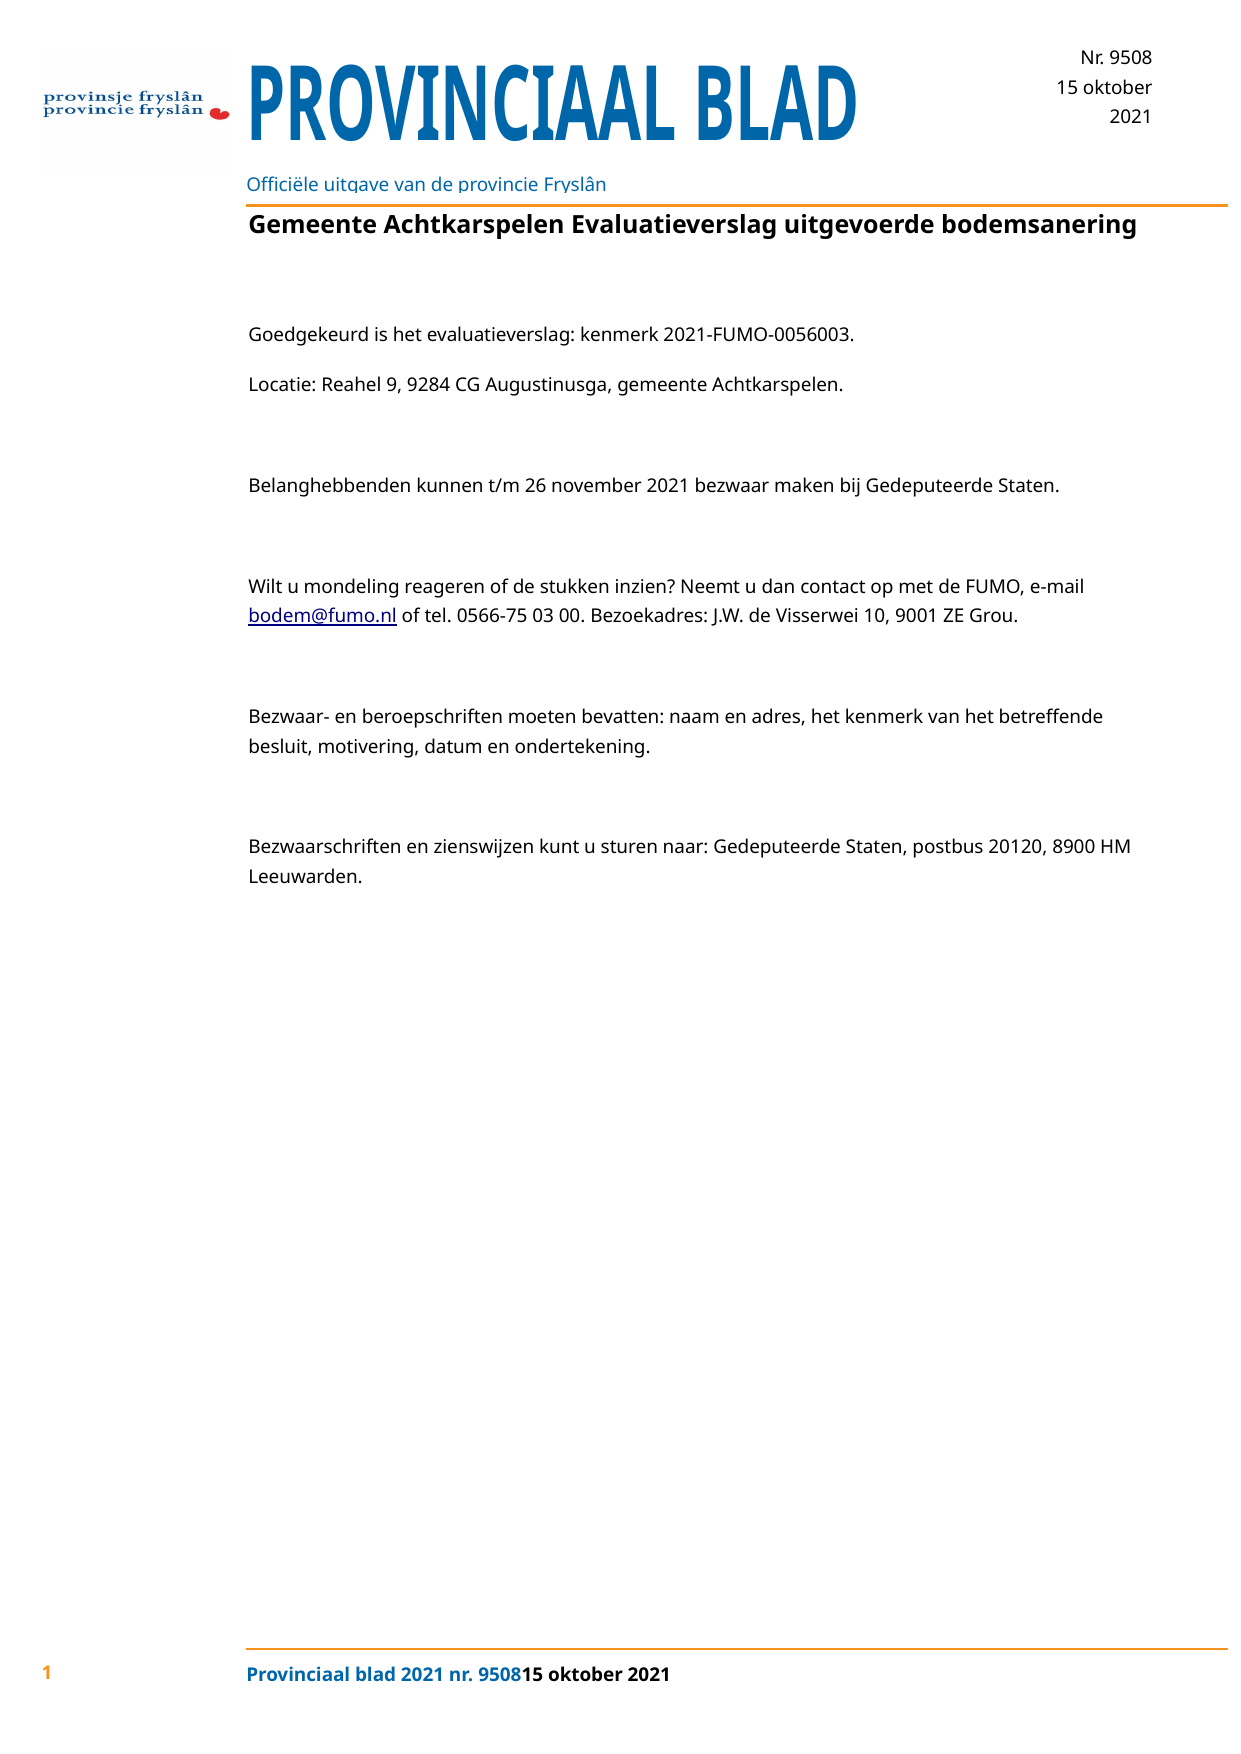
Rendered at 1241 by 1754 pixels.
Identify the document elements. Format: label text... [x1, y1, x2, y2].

text Locatie: Reahel 9, 9284 CG Augustinusga, gemeente Achtkarspelen. [248, 371, 1152, 397]
text Gemeente Achtkarspelen Evaluatieverslag uitgevoerde bodemsanering [248, 207, 1152, 241]
text Belanghebbenden kunnen t/m 26 november 2021 bezwaar maken bij Gedeputeerde Staten. [248, 472, 1152, 498]
picture [41, 47, 231, 172]
text Bezwaar- en beroepschriften moeten bevatten: naam en adres, het kenmerk van het betreffende besluit, motivering, datum en ondertekening. [248, 703, 1152, 758]
text Goedgekeurd is het evaluatieverslag: kenmerk 2021-FUMO-0056003. [248, 321, 1152, 346]
text Bezwaarschriften en zienswijzen kunt u sturen naar: Gedeputeerde Staten, postbus 20120, 8900 HM Leeuwarden. [248, 834, 1152, 889]
text Wilt u mondeling reageren of de stukken inzien? Neemt u dan contact op met de FUMO, e-mail bodem@fumo.nl of tel. 0566-75 03 00. Bezoekadres: J.W. de Visserwei 10, 9001 ZE Grou. [248, 573, 1152, 628]
